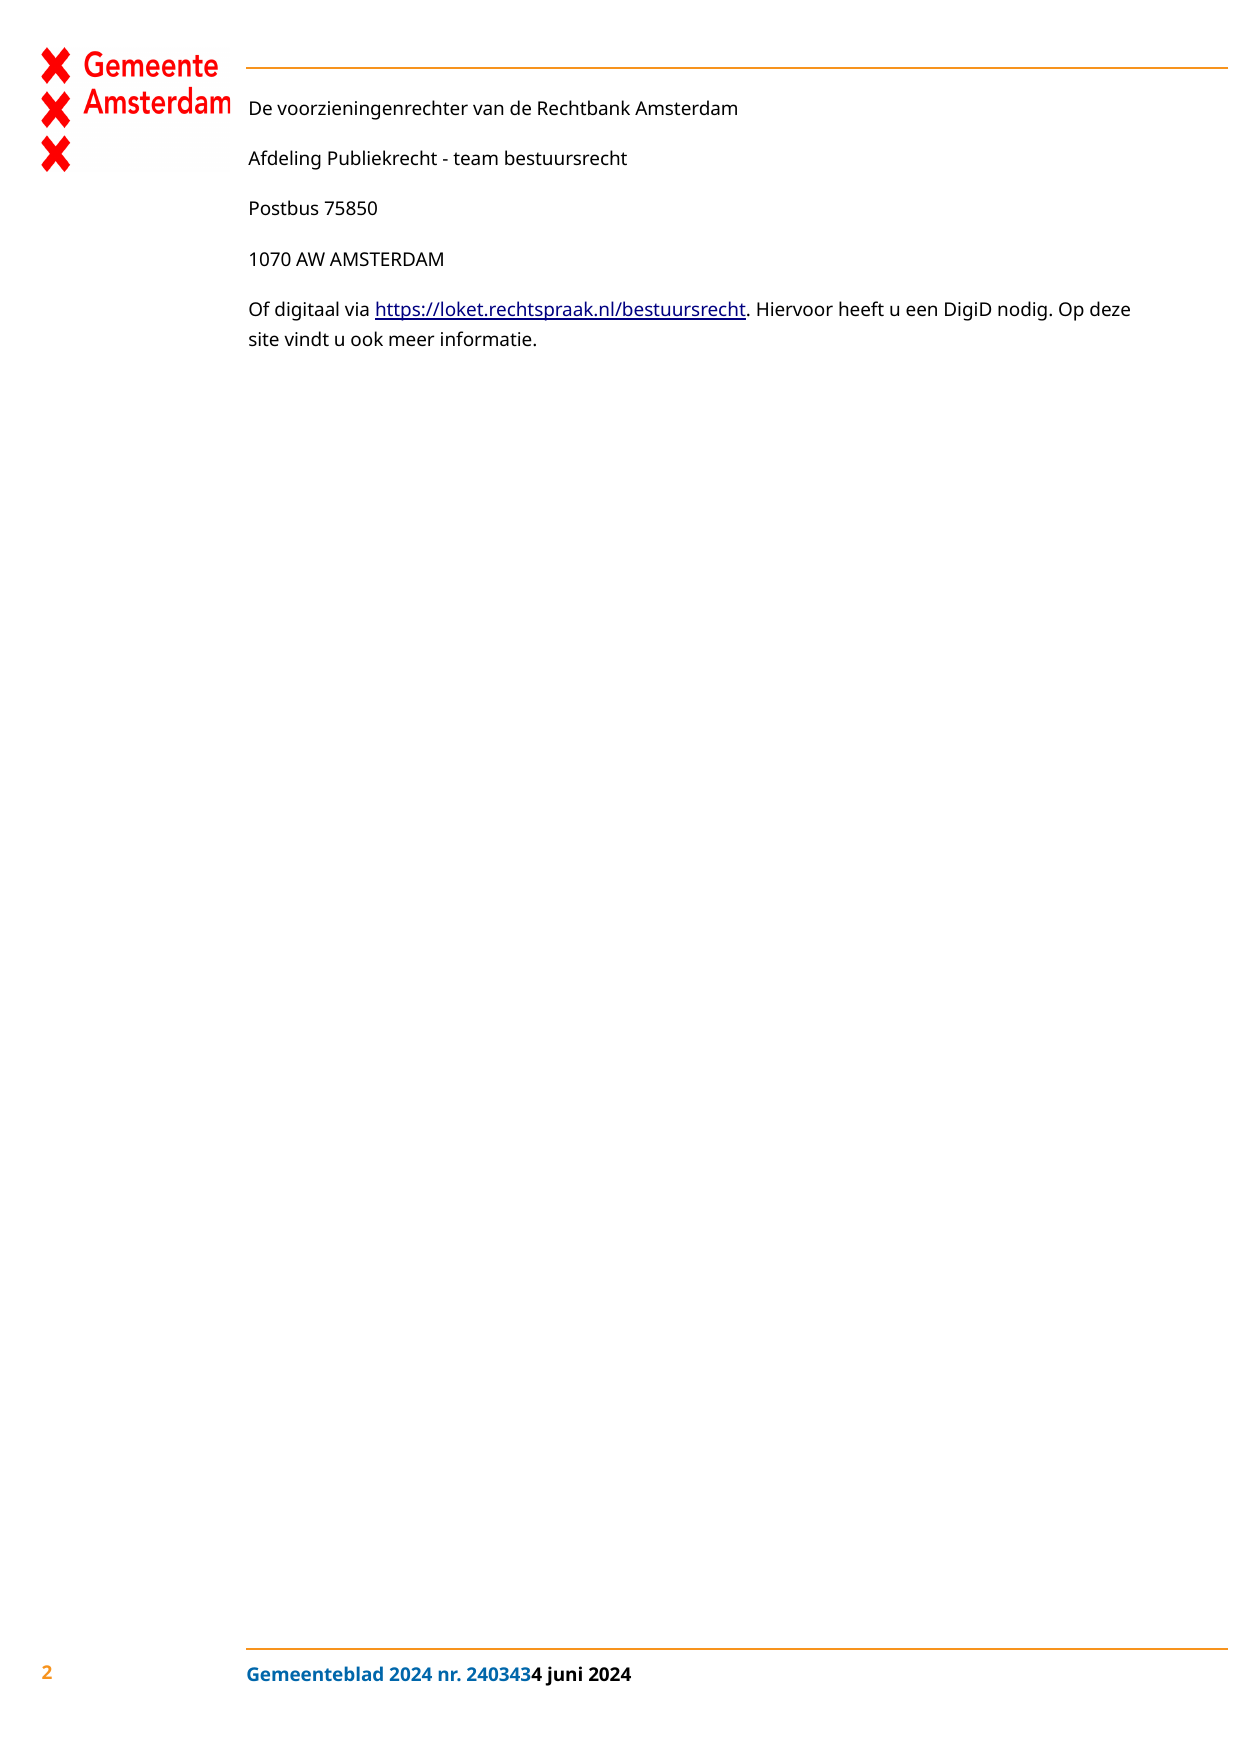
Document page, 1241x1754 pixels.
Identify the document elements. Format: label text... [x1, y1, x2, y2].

picture [41, 47, 231, 172]
text Afdeling Publiekrecht - team bestuursrecht [248, 145, 1152, 171]
text 1070 AW AMSTERDAM [248, 246, 1152, 272]
text Of digitaal via https://loket.rechtspraak.nl/bestuursrecht. Hiervoor heeft u een DigiD nodig. Op deze site vindt u ook meer informatie. [248, 296, 1152, 352]
text Postbus 75850 [248, 196, 1152, 221]
text De voorzieningenrechter van de Rechtbank Amsterdam [248, 95, 1152, 121]
